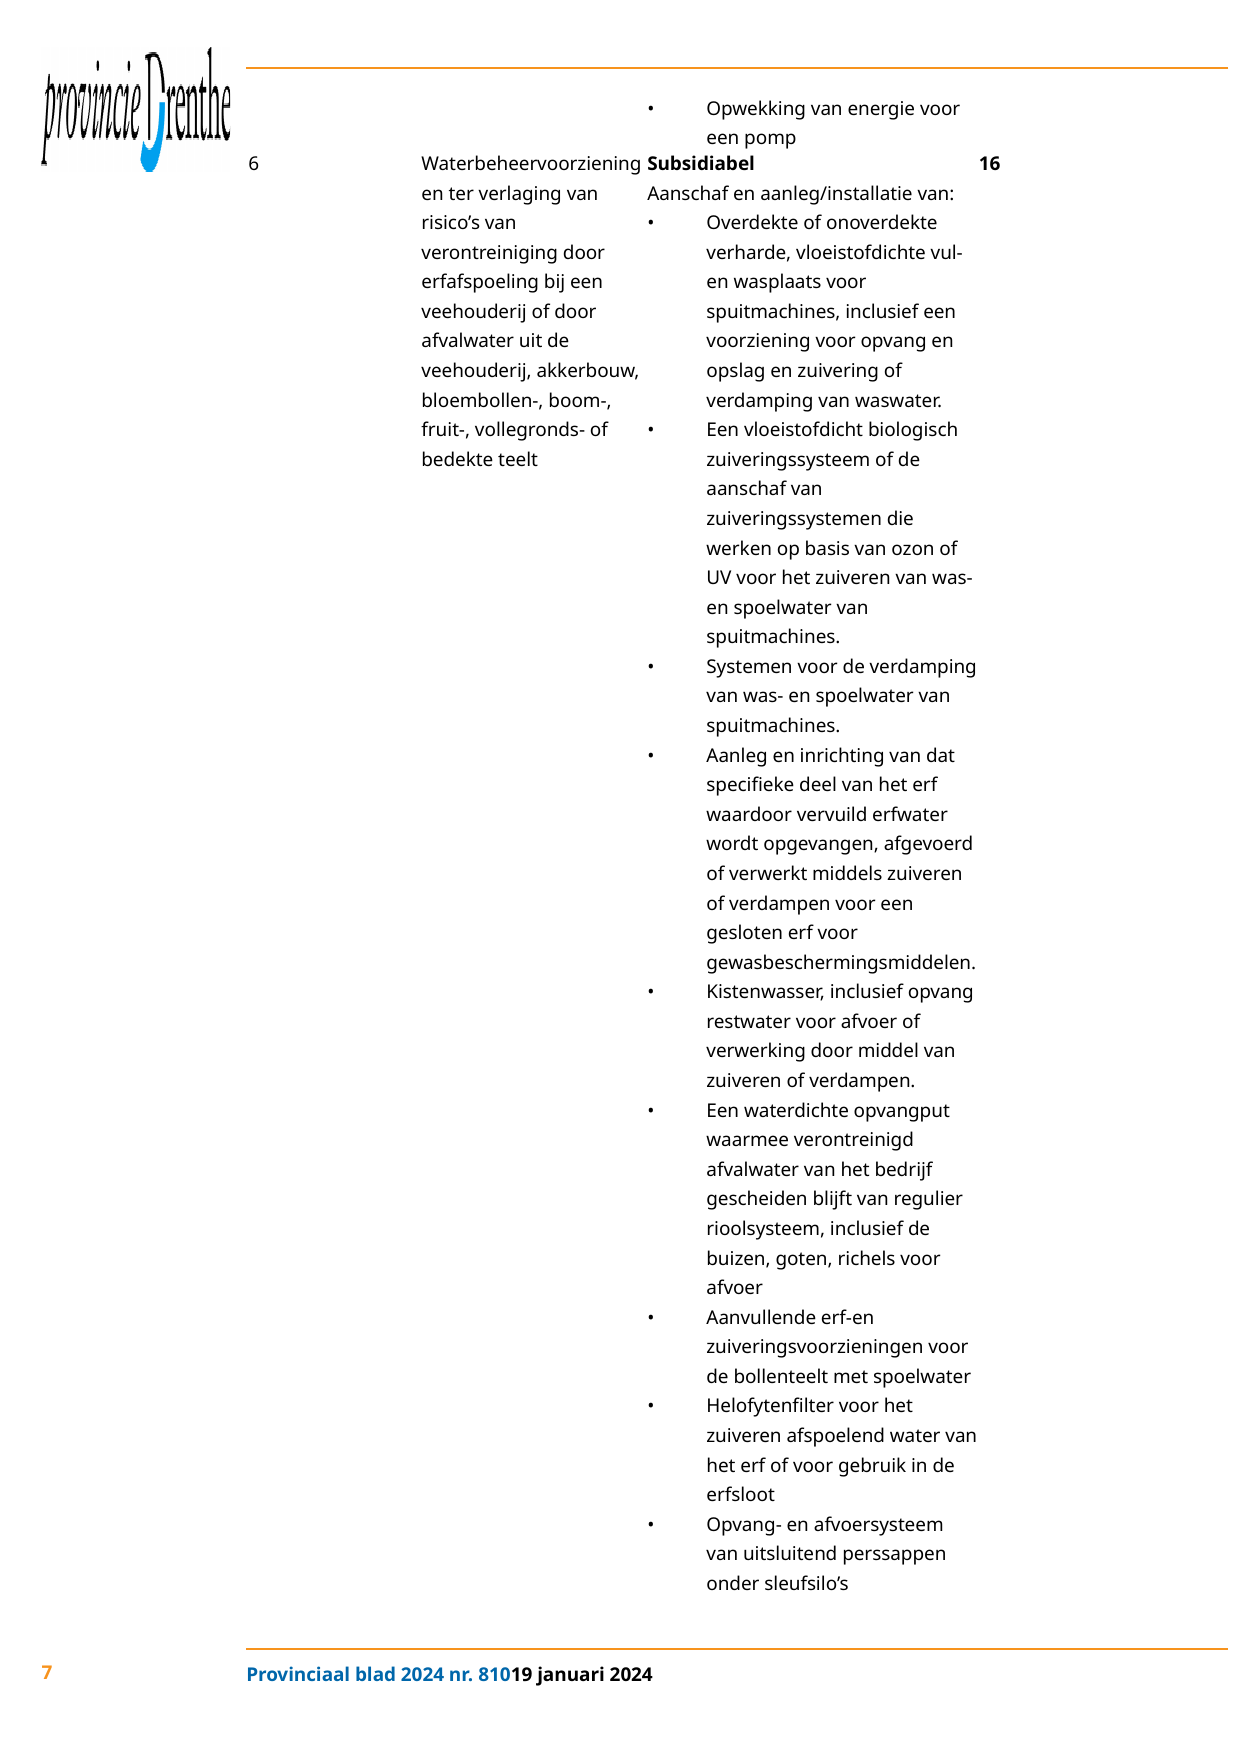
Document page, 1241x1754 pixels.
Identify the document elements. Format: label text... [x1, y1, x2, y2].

table_cell Subsidiabel Aanschaf en aanleg/installatie van: Overdekte of onoverdekte verharde, vloeistofdichte vul- en wasplaats voor spuitmachines, inclusief een voorziening voor opvang en opslag en zuivering of verdamping van waswater. Een vloeistofdicht biologisch zuiveringssysteem of de aanschaf van zuiveringssystemen die werken op basis van ozon of UV voor het zuiveren van was- en spoelwater van spuitmachines. Systemen voor de verdamping van was- en spoelwater van spuitmachines. Aanleg en inrichting van dat specifieke deel van het erf waardoor vervuild erfwater wordt opgevangen, afgevoerd of verwerkt middels zuiveren of verdampen voor een gesloten erf voor gewasbeschermingsmiddelen. Kistenwasser, inclusief opvang restwater voor afvoer of verwerking door middel van zuiveren of verdampen. Een waterdichte opvangput waarmee verontreinigd afvalwater van het bedrijf gescheiden blijft van regulier rioolsysteem, inclusief de buizen, goten, richels voor afvoer Aanvullende erf-en zuiveringsvoorzieningen voor de bollenteelt met spoelwater Helofytenfilter voor het zuiveren afspoelend water van het erf of voor gebruik in de erfsloot Opvang- en afvoersysteem van uitsluitend perssappen onder sleufsilo’s [647, 150, 978, 1596]
table_cell Waterbeheervoorzieningen ter verlaging van risico’s van verontreiniging door erfafspoeling bij een veehouderij of door afvalwater uit de veehouderij, akkerbouw, bloembollen-, boom-, fruit-, vollegronds- of bedekte teelt [421, 150, 647, 1596]
table_cell 6 [248, 150, 421, 1596]
table_cell [421, 95, 647, 150]
table_cell 16 [979, 150, 1152, 1596]
table_cell [979, 95, 1152, 150]
picture [41, 47, 231, 172]
table_cell [248, 95, 421, 150]
